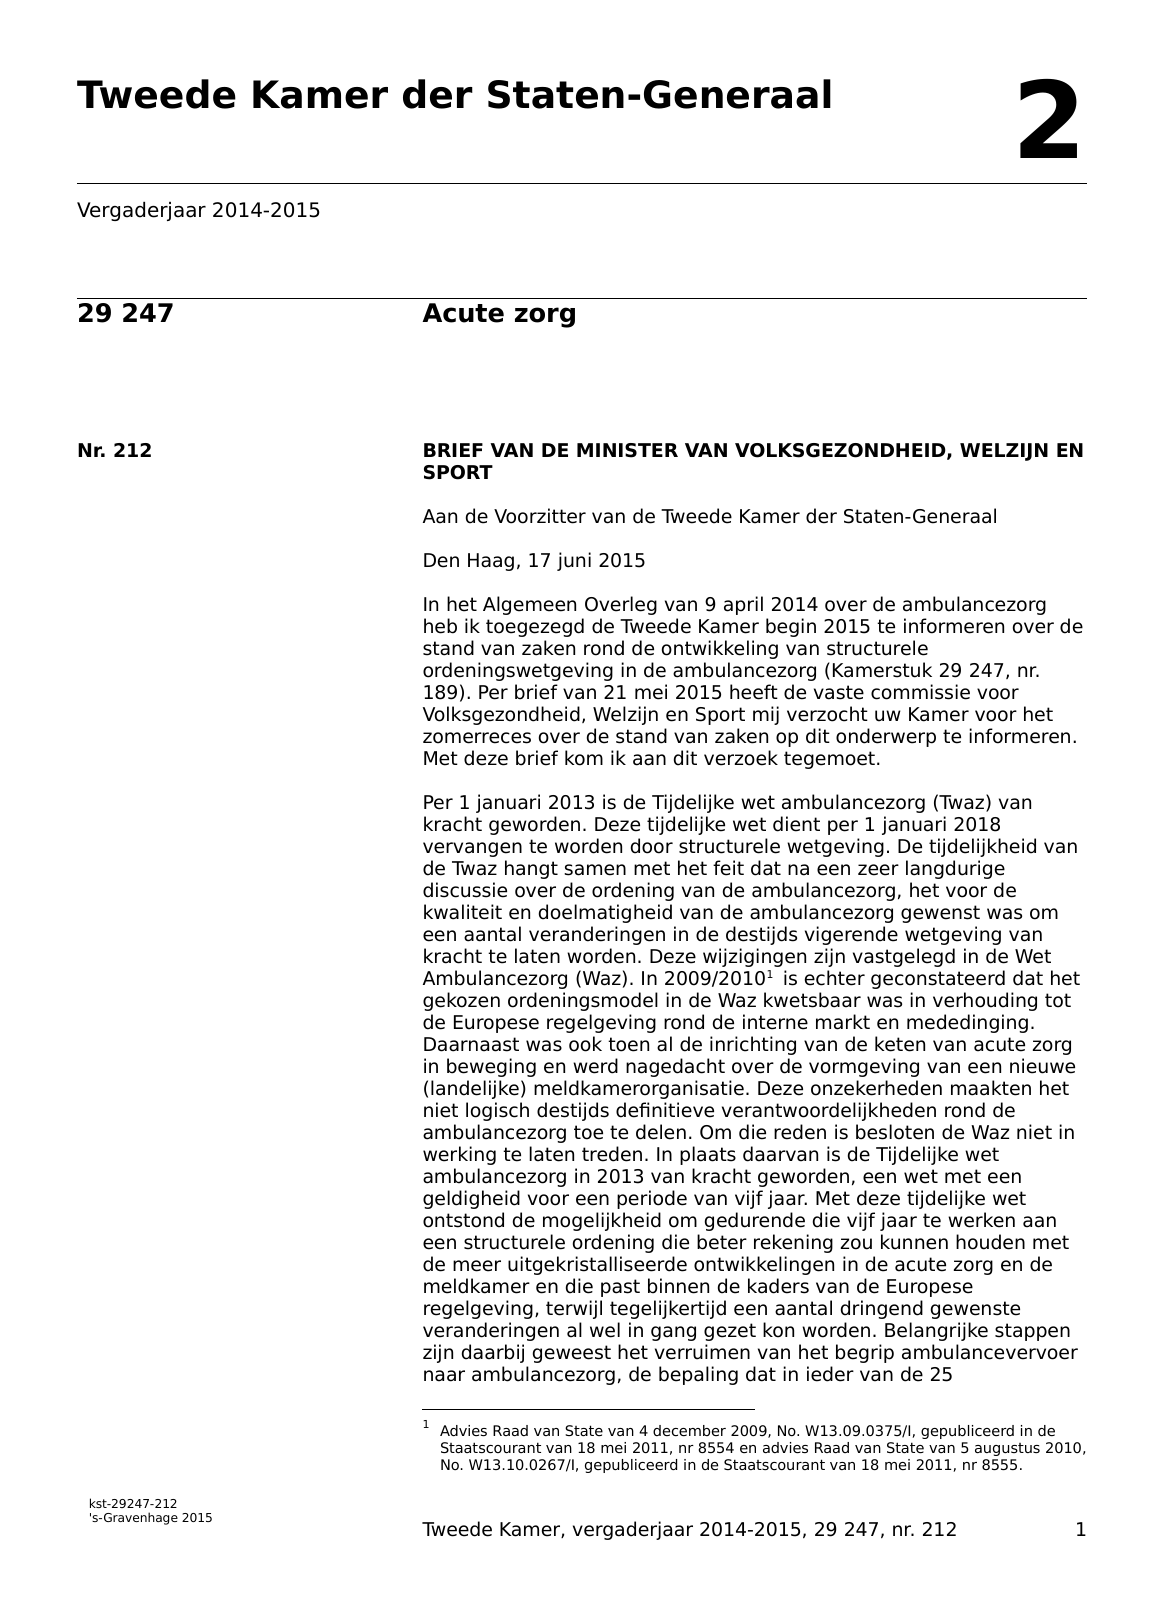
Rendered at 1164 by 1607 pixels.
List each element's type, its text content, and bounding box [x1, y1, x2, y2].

text In het Algemeen Overleg van 9 april 2014 over de ambulancezorg heb ik toegezegd de Tweede Kamer begin 2015 te informeren over de stand van zaken rond de ontwikkeling van structurele ordeningswetgeving in de ambulancezorg (Kamerstuk 29 247, nr. 189). Per brief van 21 mei 2015 heeft de vaste commissie voor Volksgezondheid, Welzijn en Sport mij verzocht uw Kamer voor het zomerreces over de stand van zaken op dit onderwerp te informeren. Met deze brief kom ik aan dit verzoek tegemoet. [422, 594, 1087, 770]
subtitle 29 247 Acute zorg [77, 299, 1087, 329]
text Den Haag, 17 juni 2015 [422, 550, 1087, 572]
table_cell Vergaderjaar 2014-2015 [77, 184, 1087, 298]
text 's-Gravenhage 2015 [88, 1511, 323, 1525]
subtitle Nr. 212 BRIEF VAN DE MINISTER VAN VOLKSGEZONDHEID, WELZIJN EN SPORT [77, 440, 1087, 484]
text Advies Raad van State van 4 december 2009, No. W13.09.0375/I, gepubliceerd in de Staatscourant van 18 mei 2011, nr 8554 en advies Raad van State van 5 augustus 2010, No. W13.10.0267/I, gepubliceerd in de Staatscourant van 18 mei 2011, nr 8555. [422, 1418, 1087, 1474]
text Per 1 januari 2013 is de Tijdelijke wet ambulancezorg (Twaz) van kracht geworden. Deze tijdelijke wet dient per 1 januari 2018 vervangen te worden door structurele wetgeving. De tijdelijkheid van de Twaz hangt samen met het feit dat na een zeer langdurige discussie over de ordening van de ambulancezorg, het voor de kwaliteit en doelmatigheid van de ambulancezorg gewenst was om een aantal veranderingen in de destijds vigerende wetgeving van kracht te laten worden. Deze wijzigingen zijn vastgelegd in de Wet Ambulancezorg (Waz). In 2009/2010 is echter geconstateerd dat het gekozen ordeningsmodel in de Waz kwetsbaar was in verhouding tot de Europese regelgeving rond de interne markt en mededinging. Daarnaast was ook toen al de inrichting van de keten van acute zorg in beweging en werd nagedacht over de vormgeving van een nieuwe (landelijke) meldkamerorganisatie. Deze onzekerheden maakten het niet logisch destijds definitieve verantwoordelijkheden rond de ambulancezorg toe te delen. Om die reden is besloten de Waz niet in werking te laten treden. In plaats daarvan is de Tijdelijke wet ambulancezorg in 2013 van kracht geworden, een wet met een geldigheid voor een periode van vijf jaar. Met deze tijdelijke wet ontstond de mogelijkheid om gedurende die vijf jaar te werken aan een structurele ordening die beter rekening zou kunnen houden met de meer uitgekristalliseerde ontwikkelingen in de acute zorg en de meldkamer en die past binnen de kaders van de Europese regelgeving, terwijl tegelijkertijd een aantal dringend gewenste veranderingen al wel in gang gezet kon worden. Belangrijke stappen zijn daarbij geweest het verruimen van het begrip ambulancevervoer naar ambulancezorg, de bepaling dat in ieder van de 25 [422, 792, 1087, 1386]
table_header Tweede Kamer der Staten-Generaal [77, 59, 886, 183]
table_header 2 [886, 59, 1087, 183]
text kst-29247-212 [88, 1497, 323, 1511]
text Aan de Voorzitter van de Tweede Kamer der Staten-Generaal [422, 506, 1087, 528]
